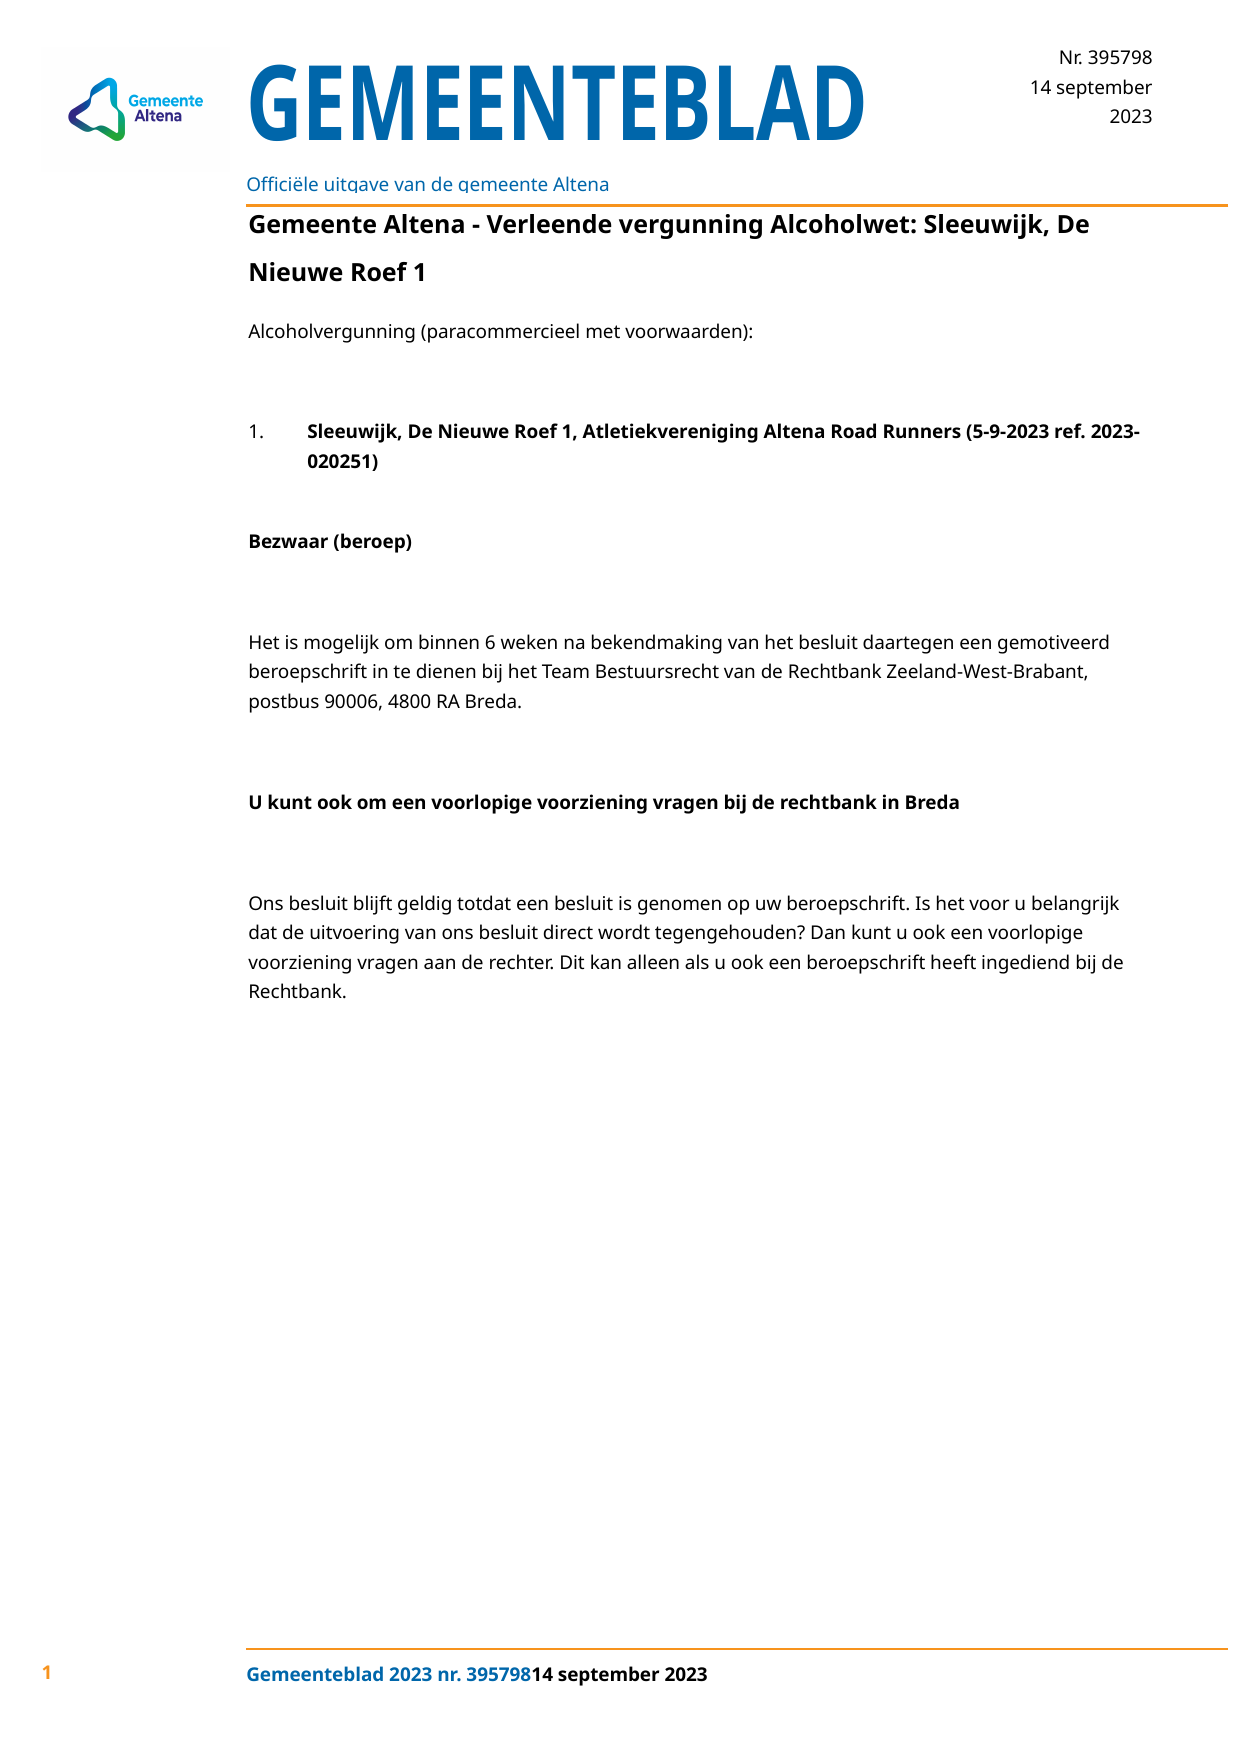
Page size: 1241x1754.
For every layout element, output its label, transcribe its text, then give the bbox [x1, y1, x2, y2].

text U kunt ook om een voorlopige voorziening vragen bij de rechtbank in Breda [248, 789, 1152, 815]
text Het is mogelijk om binnen 6 weken na bekendmaking van het besluit daartegen een gemotiveerd beroepschrift in te dienen bij het Team Bestuursrecht van de Rechtbank Zeeland-West-Brabant, postbus 90006, 4800 RA Breda. [248, 629, 1152, 714]
text Bezwaar (beroep) [248, 528, 1152, 554]
text Alcoholvergunning (paracommercieel met voorwaarden): [248, 318, 1152, 344]
list Sleeuwijk, De Nieuwe Roef 1, Atletiekvereniging Altena Road Runners (5-9-2023 ref. 2023-020251) [248, 419, 1152, 474]
text Gemeente Altena - Verleende vergunning Alcoholwet: Sleeuwijk, De Nieuwe Roef 1 [248, 207, 1152, 288]
picture [41, 47, 231, 172]
text Ons besluit blijft geldig totdat een besluit is genomen op uw beroepschrift. Is het voor u belangrijk dat de uitvoering van ons besluit direct wordt tegengehouden? Dan kunt u ook een voorlopige voorziening vragen aan de rechter. Dit kan alleen als u ook een beroepschrift heeft ingediend bij de Rechtbank. [248, 890, 1152, 1004]
